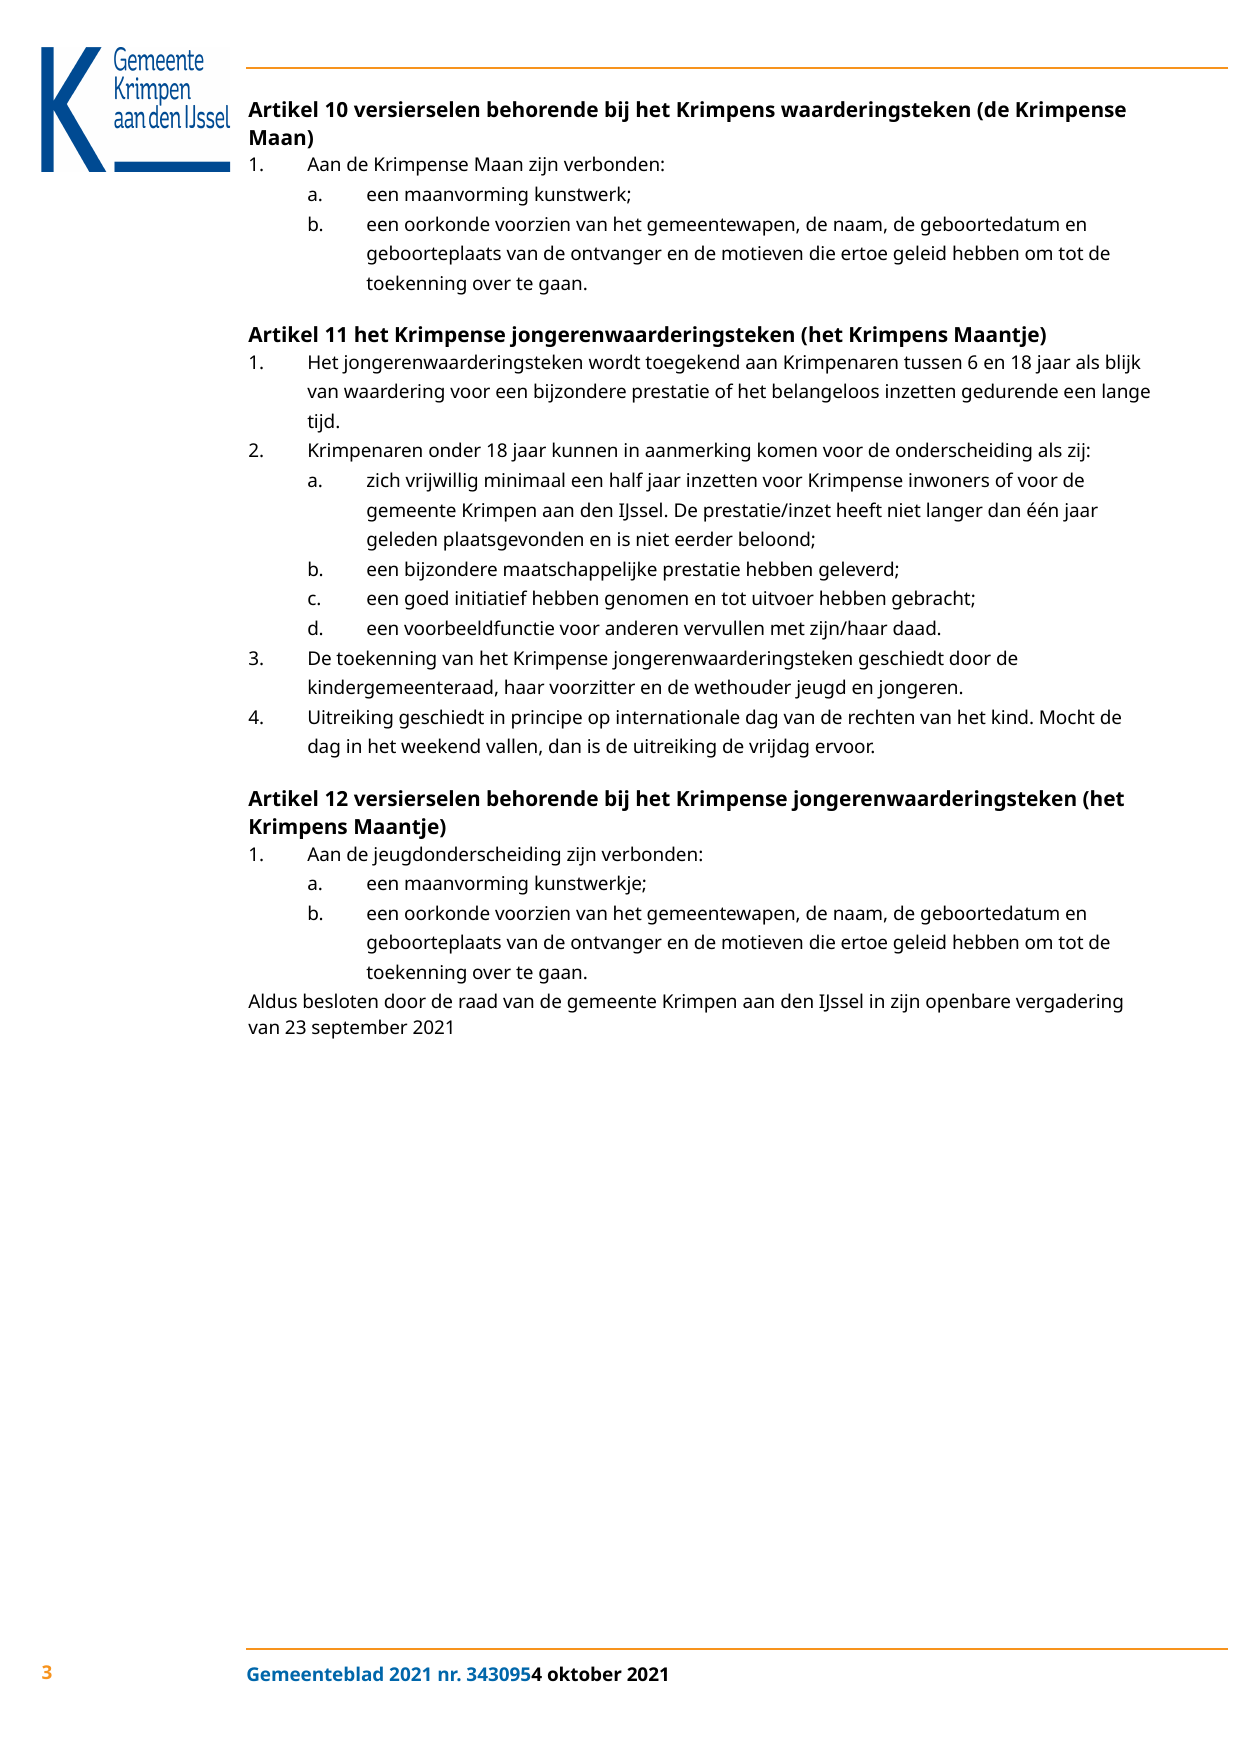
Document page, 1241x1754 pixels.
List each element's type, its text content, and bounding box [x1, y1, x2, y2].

list De toekenning van het Krimpense jongerenwaarderingsteken geschiedt door de kindergemeenteraad, haar voorzitter en de wethouder jeugd en jongeren. [248, 645, 1152, 700]
text Artikel 10 versierselen behorende bij het Krimpens waarderingsteken (de Krimpense Maan) [248, 95, 1152, 152]
list Aan de Krimpense Maan zijn verbonden: [248, 152, 1152, 177]
text Aldus besloten door de raad van de gemeente Krimpen aan den IJssel in zijn openbare vergadering van 23 september 2021 [248, 989, 1152, 1040]
list een oorkonde voorzien van het gemeentewapen, de naam, de geboortedatum en geboorteplaats van de ontvanger en de motieven die ertoe geleid hebben om tot de toekenning over te gaan. [307, 900, 1152, 985]
list een voorbeeldfunctie voor anderen vervullen met zijn/haar daad. [307, 615, 1152, 641]
picture [41, 47, 231, 172]
list Uitreiking geschiedt in principe op internationale dag van de rechten van het kind. Mocht de dag in het weekend vallen, dan is de uitreiking de vrijdag ervoor. [248, 704, 1152, 759]
text Artikel 11 het Krimpense jongerenwaarderingsteken (het Krimpens Maantje) [248, 320, 1152, 349]
list een bijzondere maatschappelijke prestatie hebben geleverd; [307, 556, 1152, 582]
list Aan de jeugdonderscheiding zijn verbonden: [248, 841, 1152, 866]
list Krimpenaren onder 18 jaar kunnen in aanmerking komen voor de onderscheiding als zij: [248, 438, 1152, 463]
list een maanvorming kunstwerk; [307, 181, 1152, 207]
list Het jongerenwaarderingsteken wordt toegekend aan Krimpenaren tussen 6 en 18 jaar als blijk van waardering voor een bijzondere prestatie of het belangeloos inzetten gedurende een lange tijd. [248, 349, 1152, 434]
list zich vrijwillig minimaal een half jaar inzetten voor Krimpense inwoners of voor de gemeente Krimpen aan den IJssel. De prestatie/inzet heeft niet langer dan één jaar geleden plaatsgevonden en is niet eerder beloond; [307, 467, 1152, 552]
list een maanvorming kunstwerkje; [307, 870, 1152, 896]
text Artikel 12 versierselen behorende bij het Krimpense jongerenwaarderingsteken (het Krimpens Maantje) [248, 784, 1152, 841]
list een oorkonde voorzien van het gemeentewapen, de naam, de geboortedatum en geboorteplaats van de ontvanger en de motieven die ertoe geleid hebben om tot de toekenning over te gaan. [307, 211, 1152, 296]
list een goed initiatief hebben genomen en tot uitvoer hebben gebracht; [307, 586, 1152, 611]
